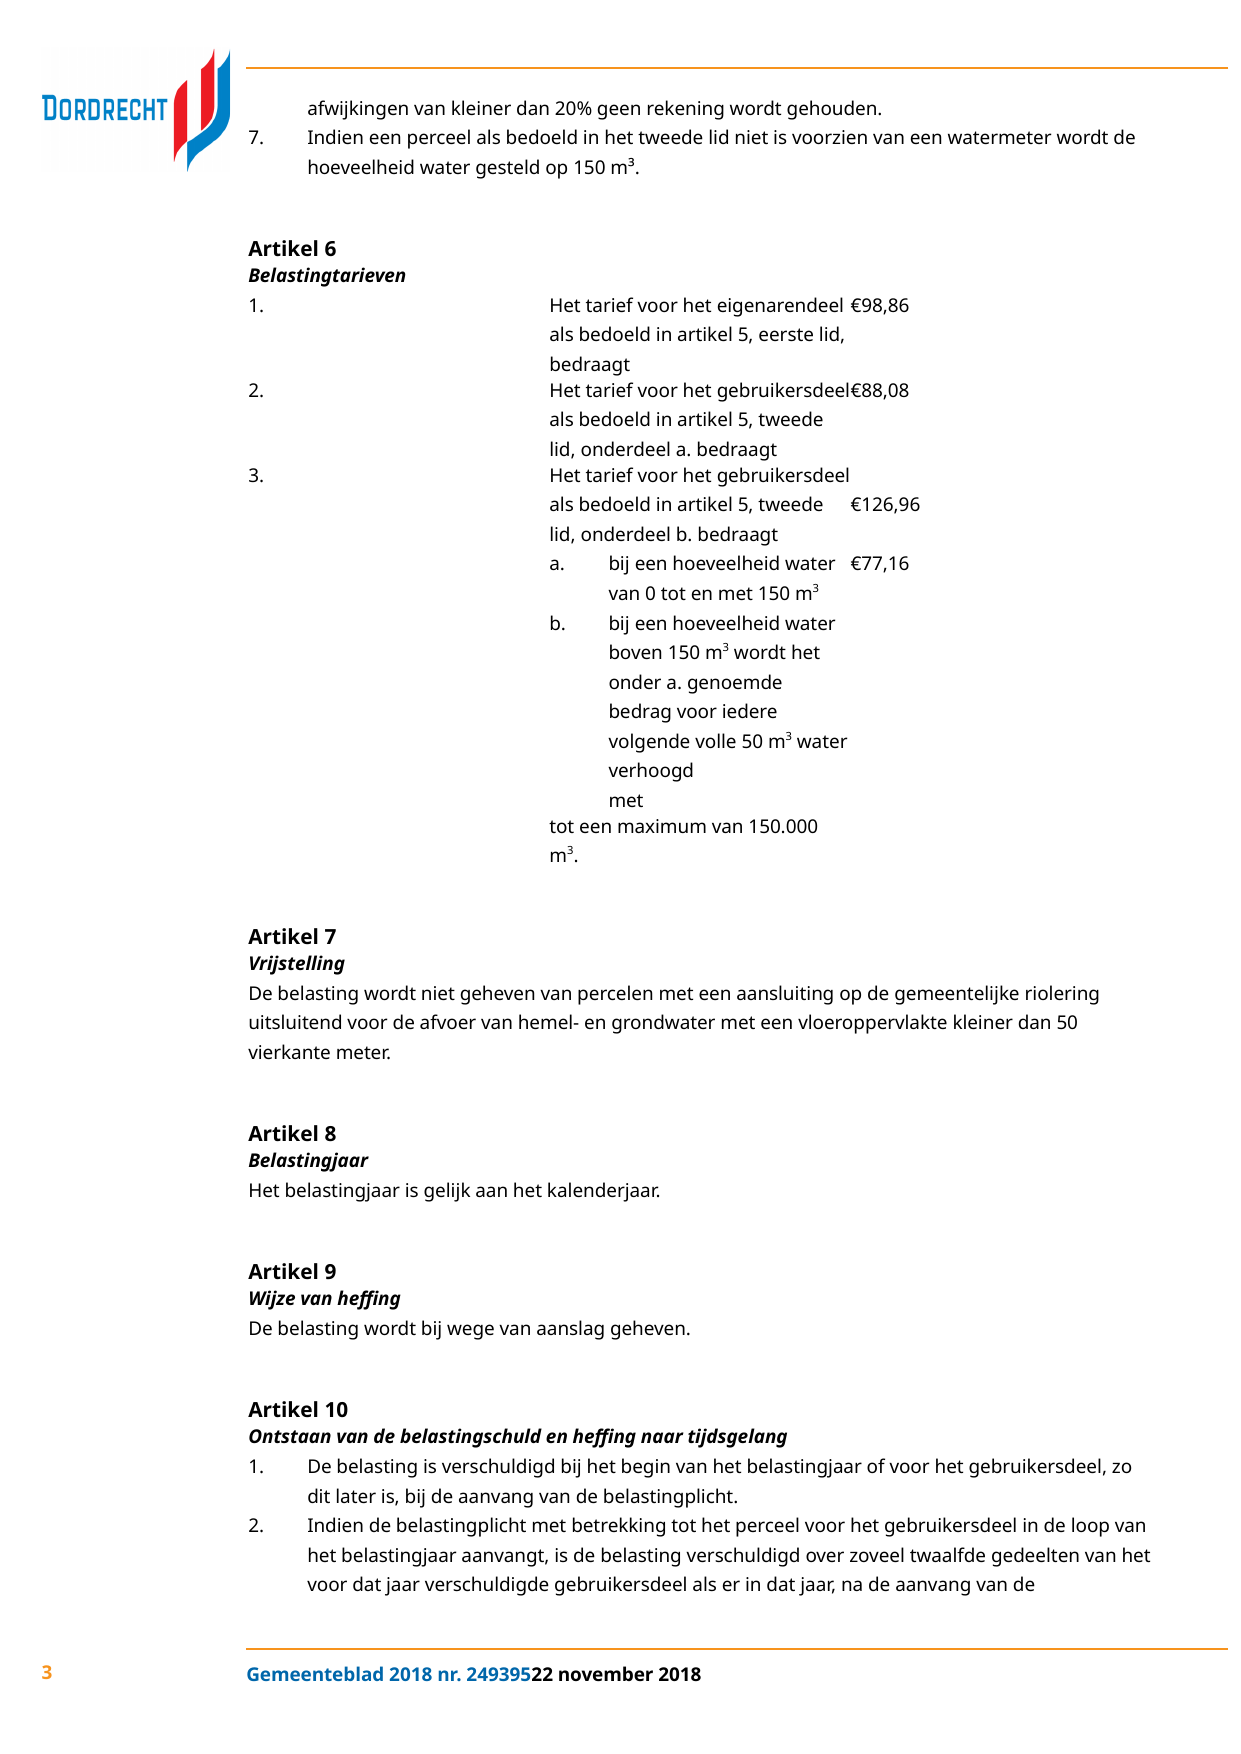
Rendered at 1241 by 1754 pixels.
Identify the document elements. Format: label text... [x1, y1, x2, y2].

table_cell 3. [248, 462, 549, 813]
picture [41, 47, 231, 172]
table_cell €88,08 [850, 377, 1152, 462]
text Artikel 10 [248, 1395, 1152, 1424]
text Belastingjaar [248, 1148, 1152, 1173]
text Artikel 8 [248, 1119, 1152, 1148]
list Indien een perceel als bedoeld in het tweede lid niet is voorzien van een watermeter wordt de hoeveelheid water gesteld op 150 m³. [248, 124, 1152, 180]
table_header 1. [248, 292, 549, 377]
text Ontstaan van de belastingschuld en heffing naar tijdsgelang [248, 1424, 1152, 1449]
table_cell 2. [248, 377, 549, 462]
table_header Het tarief voor het eigenarendeel als bedoeld in artikel 5, eerste lid, bedraagt [549, 292, 850, 377]
text Artikel 6 [248, 234, 1152, 262]
table_cell Het tarief voor het gebruikersdeel als bedoeld in artikel 5, tweede lid, onderdeel b. bedraagt bij een hoeveelheid water van 0 tot en met 150 m3 bij een hoeveelheid water boven 150 m3 wordt het onder a. genoemde bedrag voor iedere volgende volle 50 m3 water verhoogd met [549, 462, 850, 813]
table_cell tot een maximum van 150.000 m3. [549, 813, 850, 868]
table_cell Het tarief voor het gebruikersdeel als bedoeld in artikel 5, tweede lid, onderdeel a. bedraagt [549, 377, 850, 462]
text De belasting wordt bij wege van aanslag geheven. [248, 1315, 1152, 1341]
list afwijkingen van kleiner dan 20% geen rekening wordt gehouden. [248, 95, 1152, 121]
list Indien de belastingplicht met betrekking tot het perceel voor het gebruikersdeel in de loop van het belastingjaar aanvangt, is de belasting verschuldigd over zoveel twaalfde gedeelten van het voor dat jaar verschuldigde gebruikersdeel als er in dat jaar, na de aanvang van de [248, 1512, 1152, 1597]
text Artikel 9 [248, 1257, 1152, 1286]
text Vrijstelling [248, 950, 1152, 976]
table_header €98,86 [850, 292, 1152, 377]
text Artikel 7 [248, 922, 1152, 950]
text Wijze van heffing [248, 1286, 1152, 1311]
text Het belastingjaar is gelijk aan het kalenderjaar. [248, 1177, 1152, 1203]
list De belasting is verschuldigd bij het begin van het belastingjaar of voor het gebruikersdeel, zo dit later is, bij de aanvang van de belastingplicht. [248, 1453, 1152, 1508]
table_cell [248, 813, 549, 868]
table_cell €126,96 €77,16 [850, 462, 1152, 813]
text De belasting wordt niet geheven van percelen met een aansluiting op de gemeentelijke riolering uitsluitend voor de afvoer van hemel- en grondwater met een vloeroppervlakte kleiner dan 50 vierkante meter. [248, 980, 1152, 1065]
table_cell [850, 813, 1152, 868]
text Belastingtarieven [248, 262, 1152, 288]
